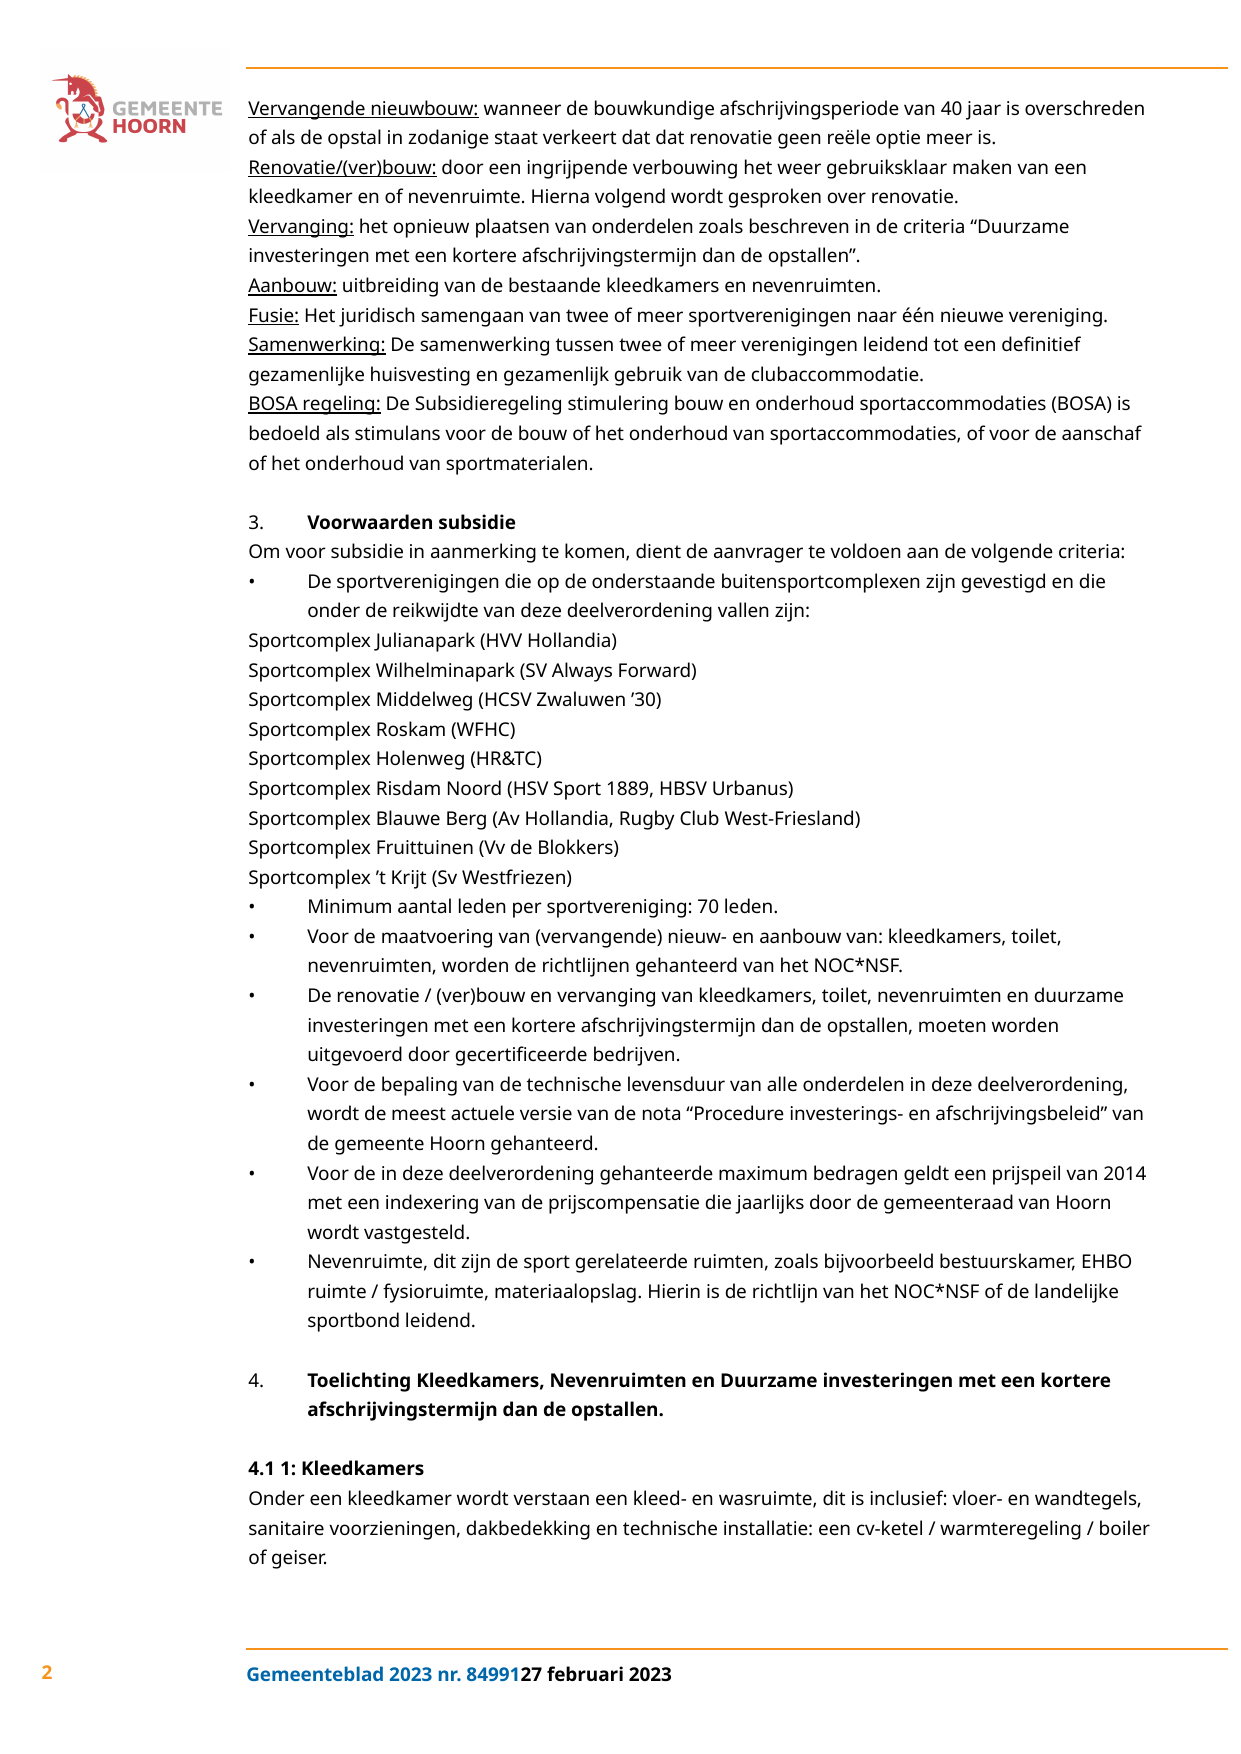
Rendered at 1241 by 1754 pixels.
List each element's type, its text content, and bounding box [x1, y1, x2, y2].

text Renovatie/(ver)bouw: door een ingrijpende verbouwing het weer gebruiksklaar maken van een kleedkamer en of nevenruimte. Hierna volgend wordt gesproken over renovatie. [248, 154, 1152, 209]
text Sportcomplex Roskam (WFHC) [248, 716, 1152, 742]
list De renovatie / (ver)bouw en vervanging van kleedkamers, toilet, nevenruimten en duurzame investeringen met een kortere afschrijvingstermijn dan de opstallen, moeten worden uitgevoerd door gecertificeerde bedrijven. [248, 982, 1152, 1067]
text Sportcomplex Holenweg (HR&TC) [248, 746, 1152, 771]
text Sportcomplex Wilhelminapark (SV Always Forward) [248, 657, 1152, 683]
text Aanbouw: uitbreiding van de bestaande kleedkamers en nevenruimten. [248, 272, 1152, 298]
text Sportcomplex ’t Krijt (Sv Westfriezen) [248, 864, 1152, 890]
list Toelichting Kleedkamers, Nevenruimten en Duurzame investeringen met een kortere afschrijvingstermijn dan de opstallen. [248, 1367, 1152, 1422]
list Voor de in deze deelverordening gehanteerde maximum bedragen geldt een prijspeil van 2014 met een indexering van de prijscompensatie die jaarlijks door de gemeenteraad van Hoorn wordt vastgesteld. [248, 1160, 1152, 1245]
text Sportcomplex Blauwe Berg (Av Hollandia, Rugby Club West-Friesland) [248, 805, 1152, 831]
list Nevenruimte, dit zijn de sport gerelateerde ruimten, zoals bijvoorbeeld bestuurskamer, EHBO ruimte / fysioruimte, materiaalopslag. Hierin is de richtlijn van het NOC*NSF of de landelijke sportbond leidend. [248, 1248, 1152, 1333]
text Sportcomplex Fruittuinen (Vv de Blokkers) [248, 834, 1152, 860]
text Fusie: Het juridisch samengaan van twee of meer sportverenigingen naar één nieuwe vereniging. [248, 302, 1152, 328]
text Onder een kleedkamer wordt verstaan een kleed- en wasruimte, dit is inclusief: vloer- en wandtegels, sanitaire voorzieningen, dakbedekking en technische installatie: een cv-ketel / warmteregeling / boiler of geiser. [248, 1485, 1152, 1570]
list Voor de maatvoering van (vervangende) nieuw- en aanbouw van: kleedkamers, toilet, nevenruimten, worden de richtlijnen gehanteerd van het NOC*NSF. [248, 923, 1152, 978]
text Sportcomplex Middelweg (HCSV Zwaluwen ’30) [248, 686, 1152, 712]
text Sportcomplex Julianapark (HVV Hollandia) [248, 627, 1152, 653]
picture [41, 47, 231, 172]
text 4.1 1: Kleedkamers [248, 1456, 1152, 1481]
list De sportverenigingen die op de onderstaande buitensportcomplexen zijn gevestigd en die onder de reikwijdte van deze deelverordening vallen zijn: [248, 568, 1152, 623]
text BOSA regeling: De Subsidieregeling stimulering bouw en onderhoud sportaccommodaties (BOSA) is bedoeld als stimulans voor de bouw of het onderhoud van sportaccommodaties, of voor de aanschaf of het onderhoud van sportmaterialen. [248, 391, 1152, 476]
list Minimum aantal leden per sportvereniging: 70 leden. [248, 893, 1152, 919]
list Voor de bepaling van de technische levensduur van alle onderdelen in deze deelverordening, wordt de meest actuele versie van de nota “Procedure investerings- en afschrijvingsbeleid” van de gemeente Hoorn gehanteerd. [248, 1071, 1152, 1156]
text Sportcomplex Risdam Noord (HSV Sport 1889, HBSV Urbanus) [248, 775, 1152, 801]
text Vervanging: het opnieuw plaatsen van onderdelen zoals beschreven in de criteria “Duurzame investeringen met een kortere afschrijvingstermijn dan de opstallen”. [248, 213, 1152, 268]
text Om voor subsidie in aanmerking te komen, dient de aanvrager te voldoen aan de volgende criteria: [248, 538, 1152, 564]
text Vervangende nieuwbouw: wanneer de bouwkundige afschrijvingsperiode van 40 jaar is overschreden of als de opstal in zodanige staat verkeert dat dat renovatie geen reële optie meer is. [248, 95, 1152, 150]
list Voorwaarden subsidie [248, 509, 1152, 535]
text Samenwerking: De samenwerking tussen twee of meer verenigingen leidend tot een definitief gezamenlijke huisvesting en gezamenlijk gebruik van de clubaccommodatie. [248, 331, 1152, 387]
